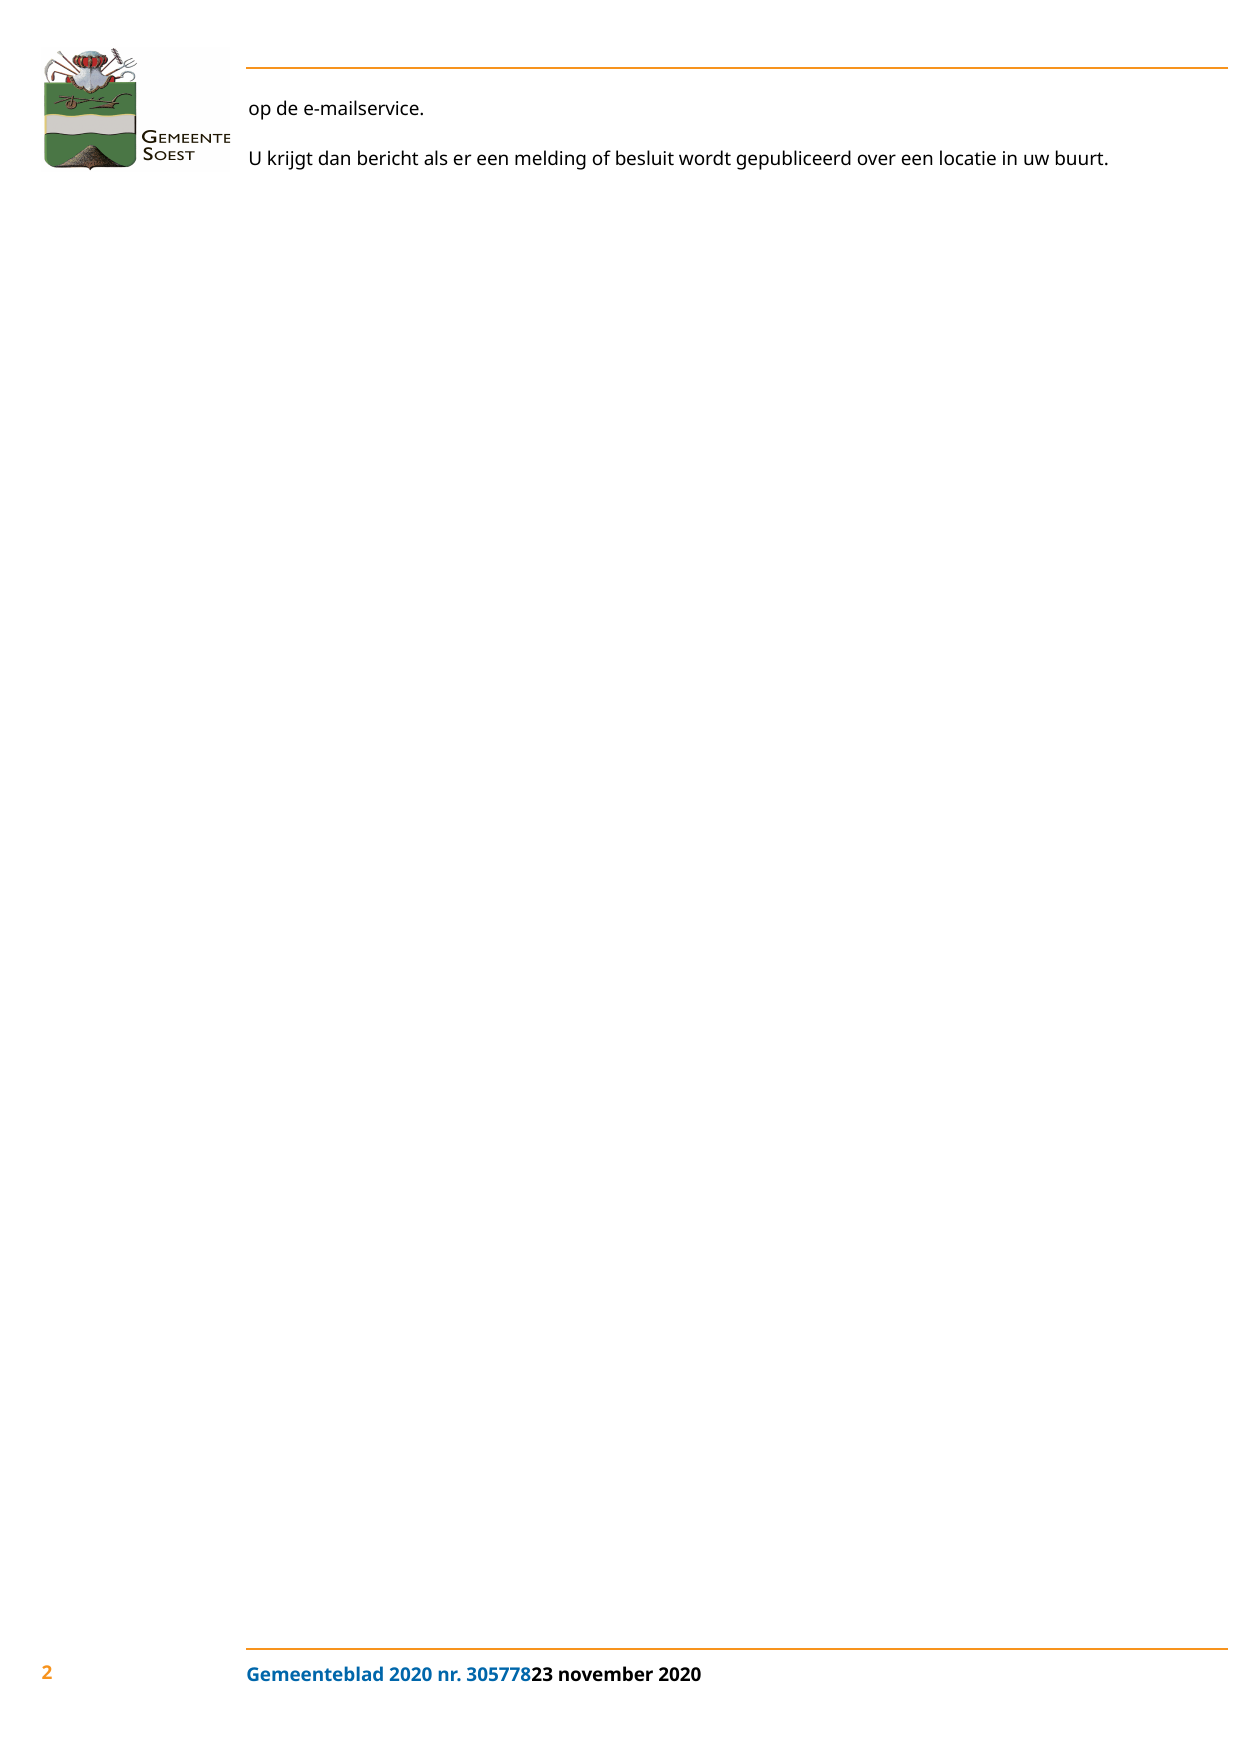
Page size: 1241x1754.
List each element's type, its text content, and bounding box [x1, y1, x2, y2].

picture [41, 47, 231, 172]
text op de e-mailservice. [248, 95, 1152, 121]
text U krijgt dan bericht als er een melding of besluit wordt gepubliceerd over een locatie in uw buurt. [248, 145, 1152, 171]
